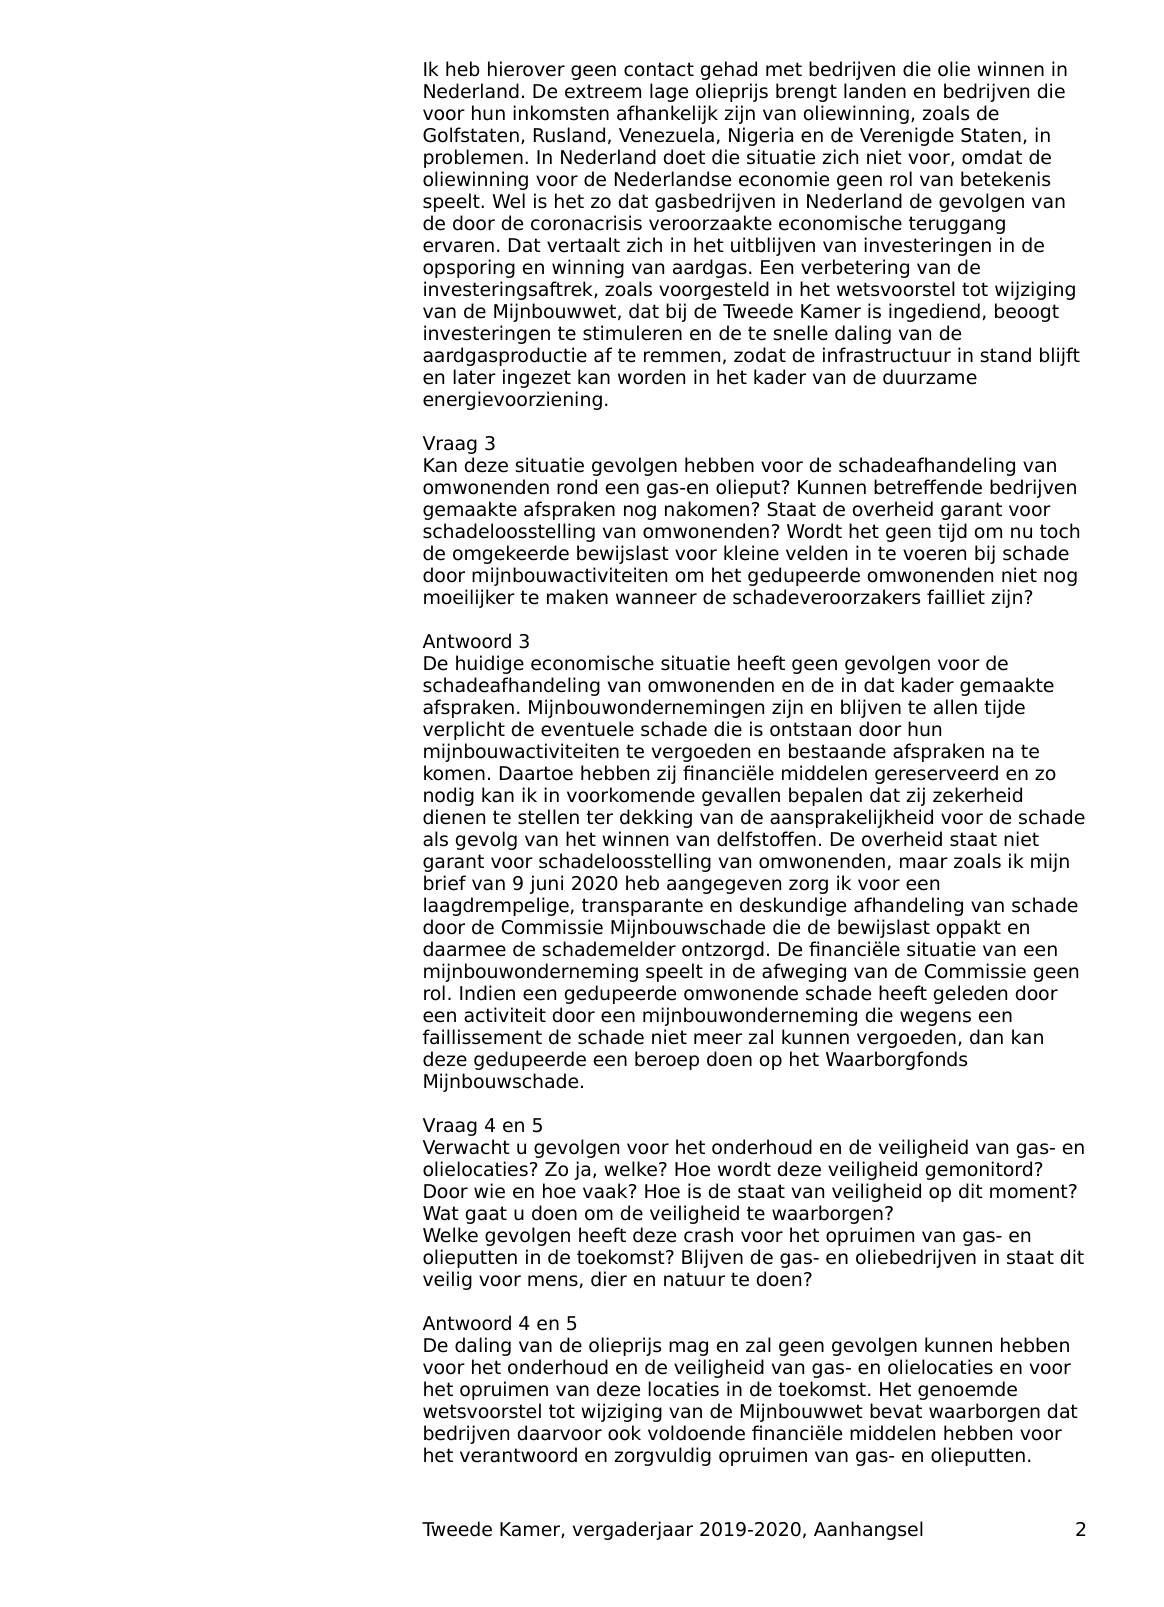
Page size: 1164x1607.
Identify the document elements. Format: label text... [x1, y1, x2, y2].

text De huidige economische situatie heeft geen gevolgen voor de schadeafhandeling van omwonenden en de in dat kader gemaakte afspraken. Mijnbouwondernemingen zijn en blijven te allen tijde verplicht de eventuele schade die is ontstaan door hun mijnbouwactiviteiten te vergoeden en bestaande afspraken na te komen. Daartoe hebben zij financiële middelen gereserveerd en zo nodig kan ik in voorkomende gevallen bepalen dat zij zekerheid dienen te stellen ter dekking van de aansprakelijkheid voor de schade als gevolg van het winnen van delfstoffen. De overheid staat niet garant voor schadeloosstelling van omwonenden, maar zoals ik mijn brief van 9 juni 2020 heb aangegeven zorg ik voor een laagdrempelige, transparante en deskundige afhandeling van schade door de Commissie Mijnbouwschade die de bewijslast oppakt en daarmee de schademelder ontzorgd. De financiële situatie van een mijnbouwonderneming speelt in de afweging van de Commissie geen rol. Indien een gedupeerde omwonende schade heeft geleden door een activiteit door een mijnbouwonderneming die wegens een faillissement de schade niet meer zal kunnen vergoeden, dan kan deze gedupeerde een beroep doen op het Waarborgfonds Mijnbouwschade. [422, 653, 1087, 1092]
text Verwacht u gevolgen voor het onderhoud en de veiligheid van gas- en olielocaties? Zo ja, welke? Hoe wordt deze veiligheid gemonitord? Door wie en hoe vaak? Hoe is de staat van veiligheid op dit moment? Wat gaat u doen om de veiligheid te waarborgen? [422, 1137, 1087, 1224]
text Kan deze situatie gevolgen hebben voor de schadeafhandeling van omwonenden rond een gas-en olieput? Kunnen betreffende bedrijven gemaakte afspraken nog nakomen? Staat de overheid garant voor schadeloosstelling van omwonenden? Wordt het geen tijd om nu toch de omgekeerde bewijslast voor kleine velden in te voeren bij schade door mijnbouwactiviteiten om het gedupeerde omwonenden niet nog moeilijker te maken wanneer de schadeveroorzakers failliet zijn? [422, 455, 1087, 609]
text Ik heb hierover geen contact gehad met bedrijven die olie winnen in Nederland. De extreem lage olieprijs brengt landen en bedrijven die voor hun inkomsten afhankelijk zijn van oliewinning, zoals de Golfstaten, Rusland, Venezuela, Nigeria en de Verenigde Staten, in problemen. In Nederland doet die situatie zich niet voor, omdat de oliewinning voor de Nederlandse economie geen rol van betekenis speelt. Wel is het zo dat gasbedrijven in Nederland de gevolgen van de door de coronacrisis veroorzaakte economische teruggang ervaren. Dat vertaalt zich in het uitblijven van investeringen in de opsporing en winning van aardgas. Een verbetering van de investeringsaftrek, zoals voorgesteld in het wetsvoorstel tot wijziging van de Mijnbouwwet, dat bij de Tweede Kamer is ingediend, beoogt investeringen te stimuleren en de te snelle daling van de aardgasproductie af te remmen, zodat de infrastructuur in stand blijft en later ingezet kan worden in het kader van de duurzame energievoorziening. [422, 59, 1087, 411]
text Antwoord 4 en 5 [422, 1313, 1087, 1335]
text Vraag 4 en 5 [422, 1115, 1087, 1137]
text De daling van de olieprijs mag en zal geen gevolgen kunnen hebben voor het onderhoud en de veiligheid van gas- en olielocaties en voor het opruimen van deze locaties in de toekomst. Het genoemde wetsvoorstel tot wijziging van de Mijnbouwwet bevat waarborgen dat bedrijven daarvoor ook voldoende financiële middelen hebben voor het verantwoord en zorgvuldig opruimen van gas- en olieputten. [422, 1335, 1087, 1467]
text Antwoord 3 [422, 631, 1087, 653]
text Vraag 3 [422, 433, 1087, 455]
text Welke gevolgen heeft deze crash voor het opruimen van gas- en olieputten in de toekomst? Blijven de gas- en oliebedrijven in staat dit veilig voor mens, dier en natuur te doen? [422, 1224, 1087, 1291]
